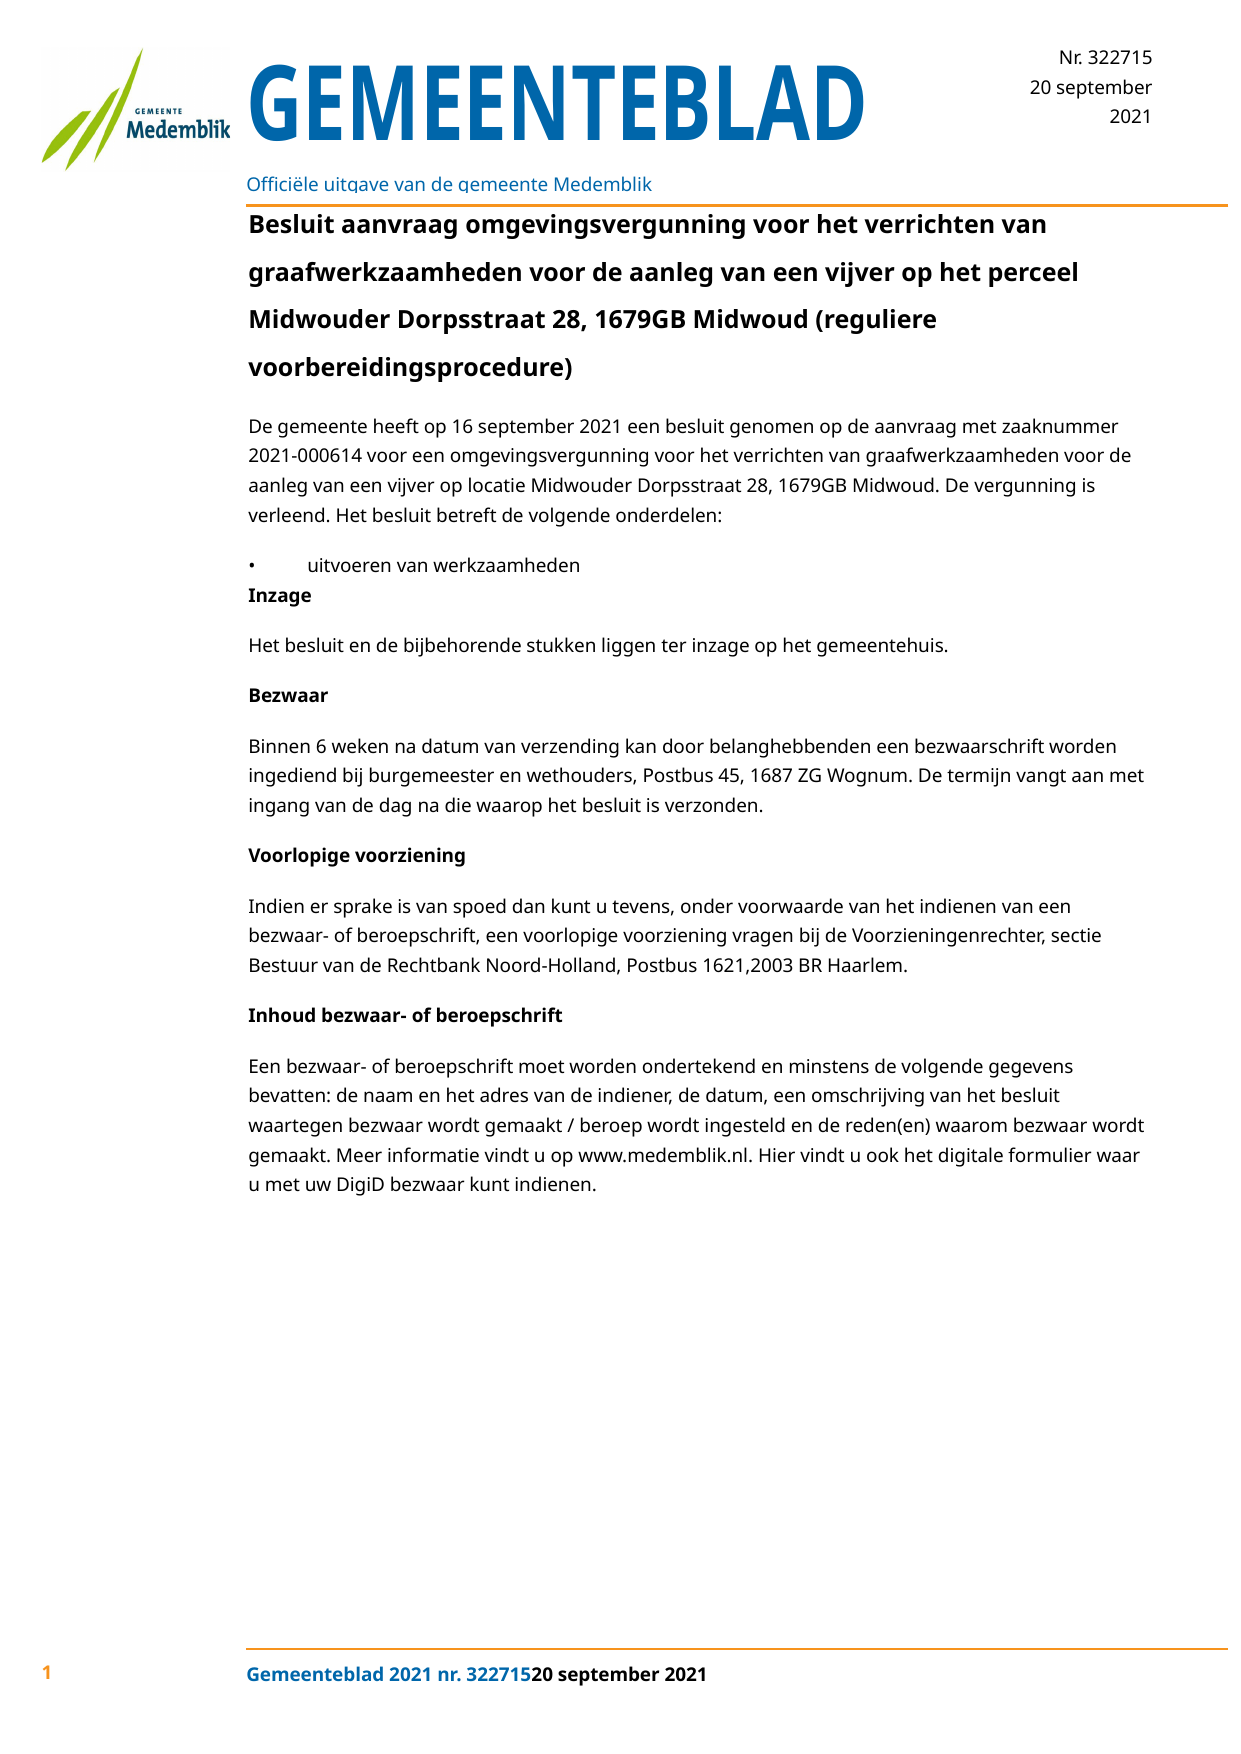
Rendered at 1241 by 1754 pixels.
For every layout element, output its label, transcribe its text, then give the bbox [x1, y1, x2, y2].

text Voorlopige voorziening [248, 843, 1152, 868]
text Het besluit en de bijbehorende stukken liggen ter inzage op het gemeentehuis. [248, 632, 1152, 658]
text Binnen 6 weken na datum van verzending kan door belanghebbenden een bezwaarschrift worden ingediend bij burgemeester en wethouders, Postbus 45, 1687 ZG Wognum. De termijn vangt aan met ingang van de dag na die waarop het besluit is verzonden. [248, 733, 1152, 818]
text Indien er sprake is van spoed dan kunt u tevens, onder voorwaarde van het indienen van een bezwaar- of beroepschrift, een voorlopige voorziening vragen bij de Voorzieningenrechter, sectie Bestuur van de Rechtbank Noord-Holland, Postbus 1621,2003 BR Haarlem. [248, 893, 1152, 978]
text De gemeente heeft op 16 september 2021 een besluit genomen op de aanvraag met zaaknummer 2021-000614 voor een omgevingsvergunning voor het verrichten van graafwerkzaamheden voor de aanleg van een vijver op locatie Midwouder Dorpsstraat 28, 1679GB Midwoud. De vergunning is verleend. Het besluit betreft de volgende onderdelen: [248, 413, 1152, 528]
text Een bezwaar- of beroepschrift moet worden ondertekend en minstens de volgende gegevens bevatten: de naam en het adres van de indiener, de datum, een omschrijving van het besluit waartegen bezwaar wordt gemaakt / beroep wordt ingesteld en de reden(en) waarom bezwaar wordt gemaakt. Meer informatie vindt u op www.medemblik.nl. Hier vindt u ook het digitale formulier waar u met uw DigiD bezwaar kunt indienen. [248, 1053, 1152, 1197]
picture [41, 47, 231, 172]
text Inzage [248, 582, 1152, 608]
text Inhoud bezwaar- of beroepschrift [248, 1003, 1152, 1028]
list uitvoeren van werkzaamheden [248, 552, 1152, 578]
text Besluit aanvraag omgevingsvergunning voor het verrichten van graafwerkzaamheden voor de aanleg van een vijver op het perceel Midwouder Dorpsstraat 28, 1679GB Midwoud (reguliere voorbereidingsprocedure) [248, 207, 1152, 384]
text Bezwaar [248, 683, 1152, 708]
